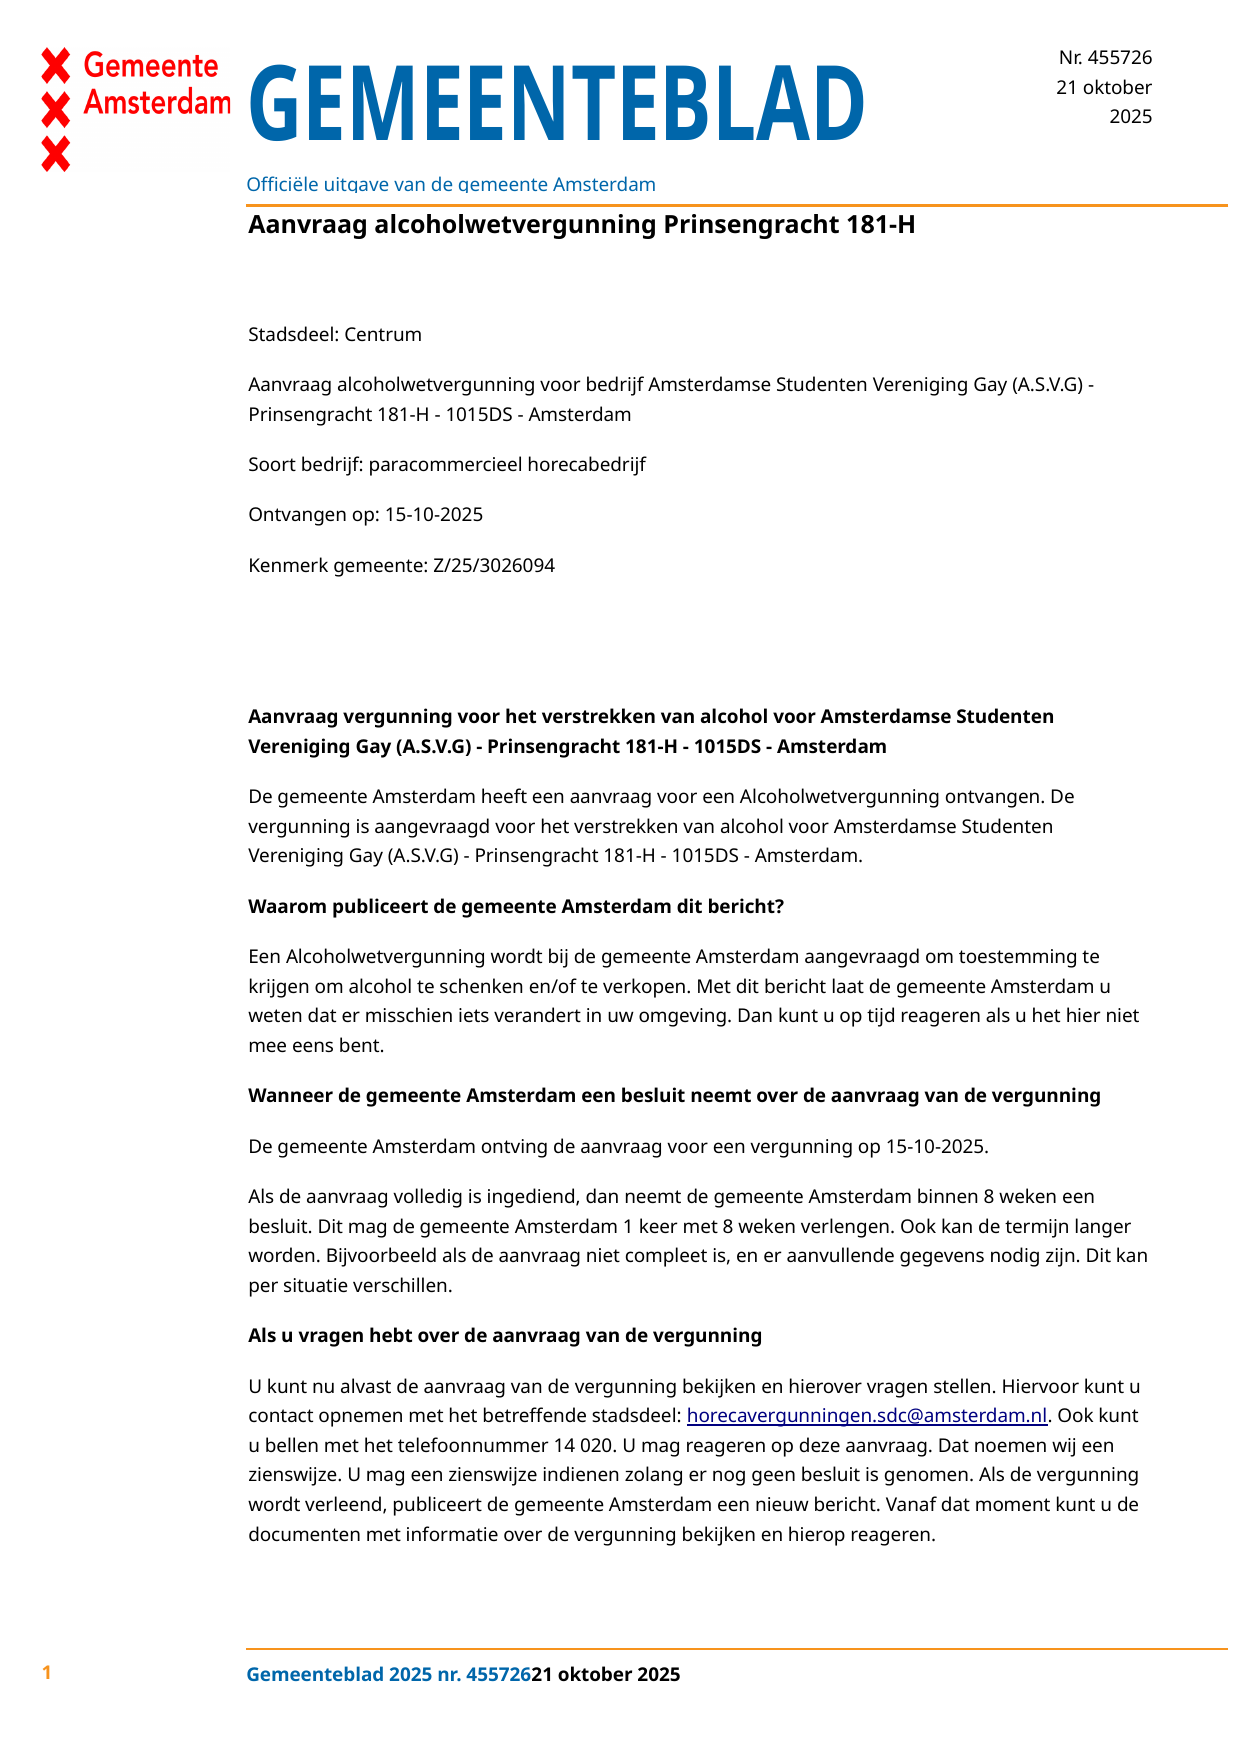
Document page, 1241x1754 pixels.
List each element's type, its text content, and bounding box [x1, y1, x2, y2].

text Aanvraag alcoholwetvergunning voor bedrijf Amsterdamse Studenten Vereniging Gay (A.S.V.G) - Prinsengracht 181-H - 1015DS - Amsterdam [248, 371, 1152, 426]
text Kenmerk gemeente: Z/25/3026094 [248, 552, 1152, 578]
text Waarom publiceert de gemeente Amsterdam dit bericht? [248, 893, 1152, 918]
text Als u vragen hebt over de aanvraag van de vergunning [248, 1322, 1152, 1348]
text Aanvraag alcoholwetvergunning Prinsengracht 181-H [248, 207, 1152, 241]
text Als de aanvraag volledig is ingediend, dan neemt de gemeente Amsterdam binnen 8 weken een besluit. Dit mag de gemeente Amsterdam 1 keer met 8 weken verlengen. Ook kan de termijn langer worden. Bijvoorbeeld als de aanvraag niet compleet is, en er aanvullende gegevens nodig zijn. Dit kan per situatie verschillen. [248, 1183, 1152, 1298]
text De gemeente Amsterdam ontving de aanvraag voor een vergunning op 15-10-2025. [248, 1133, 1152, 1158]
text De gemeente Amsterdam heeft een aanvraag voor een Alcoholwetvergunning ontvangen. De vergunning is aangevraagd voor het verstrekken van alcohol voor Amsterdamse Studenten Vereniging Gay (A.S.V.G) - Prinsengracht 181-H - 1015DS - Amsterdam. [248, 783, 1152, 868]
text Stadsdeel: Centrum [248, 321, 1152, 346]
text Ontvangen op: 15-10-2025 [248, 502, 1152, 527]
text Soort bedrijf: paracommercieel horecabedrijf [248, 451, 1152, 477]
picture [41, 47, 231, 172]
text Wanneer de gemeente Amsterdam een besluit neemt over de aanvraag van de vergunning [248, 1082, 1152, 1108]
text Aanvraag vergunning voor het verstrekken van alcohol voor Amsterdamse Studenten Vereniging Gay (A.S.V.G) - Prinsengracht 181-H - 1015DS - Amsterdam [248, 703, 1152, 758]
text U kunt nu alvast de aanvraag van de vergunning bekijken en hierover vragen stellen. Hiervoor kunt u contact opnemen met het betreffende stadsdeel: horecavergunningen.sdc@amsterdam.nl. Ook kunt u bellen met het telefoonnummer 14 020. U mag reageren op deze aanvraag. Dat noemen wij een zienswijze. U mag een zienswijze indienen zolang er nog geen besluit is genomen. Als de vergunning wordt verleend, publiceert de gemeente Amsterdam een nieuw bericht. Vanaf dat moment kunt u de documenten met informatie over de vergunning bekijken en hierop reageren. [248, 1373, 1152, 1546]
text Een Alcoholwetvergunning wordt bij de gemeente Amsterdam aangevraagd om toestemming te krijgen om alcohol te schenken en/of te verkopen. Met dit bericht laat de gemeente Amsterdam u weten dat er misschien iets verandert in uw omgeving. Dan kunt u op tijd reageren als u het hier niet mee eens bent. [248, 943, 1152, 1058]
